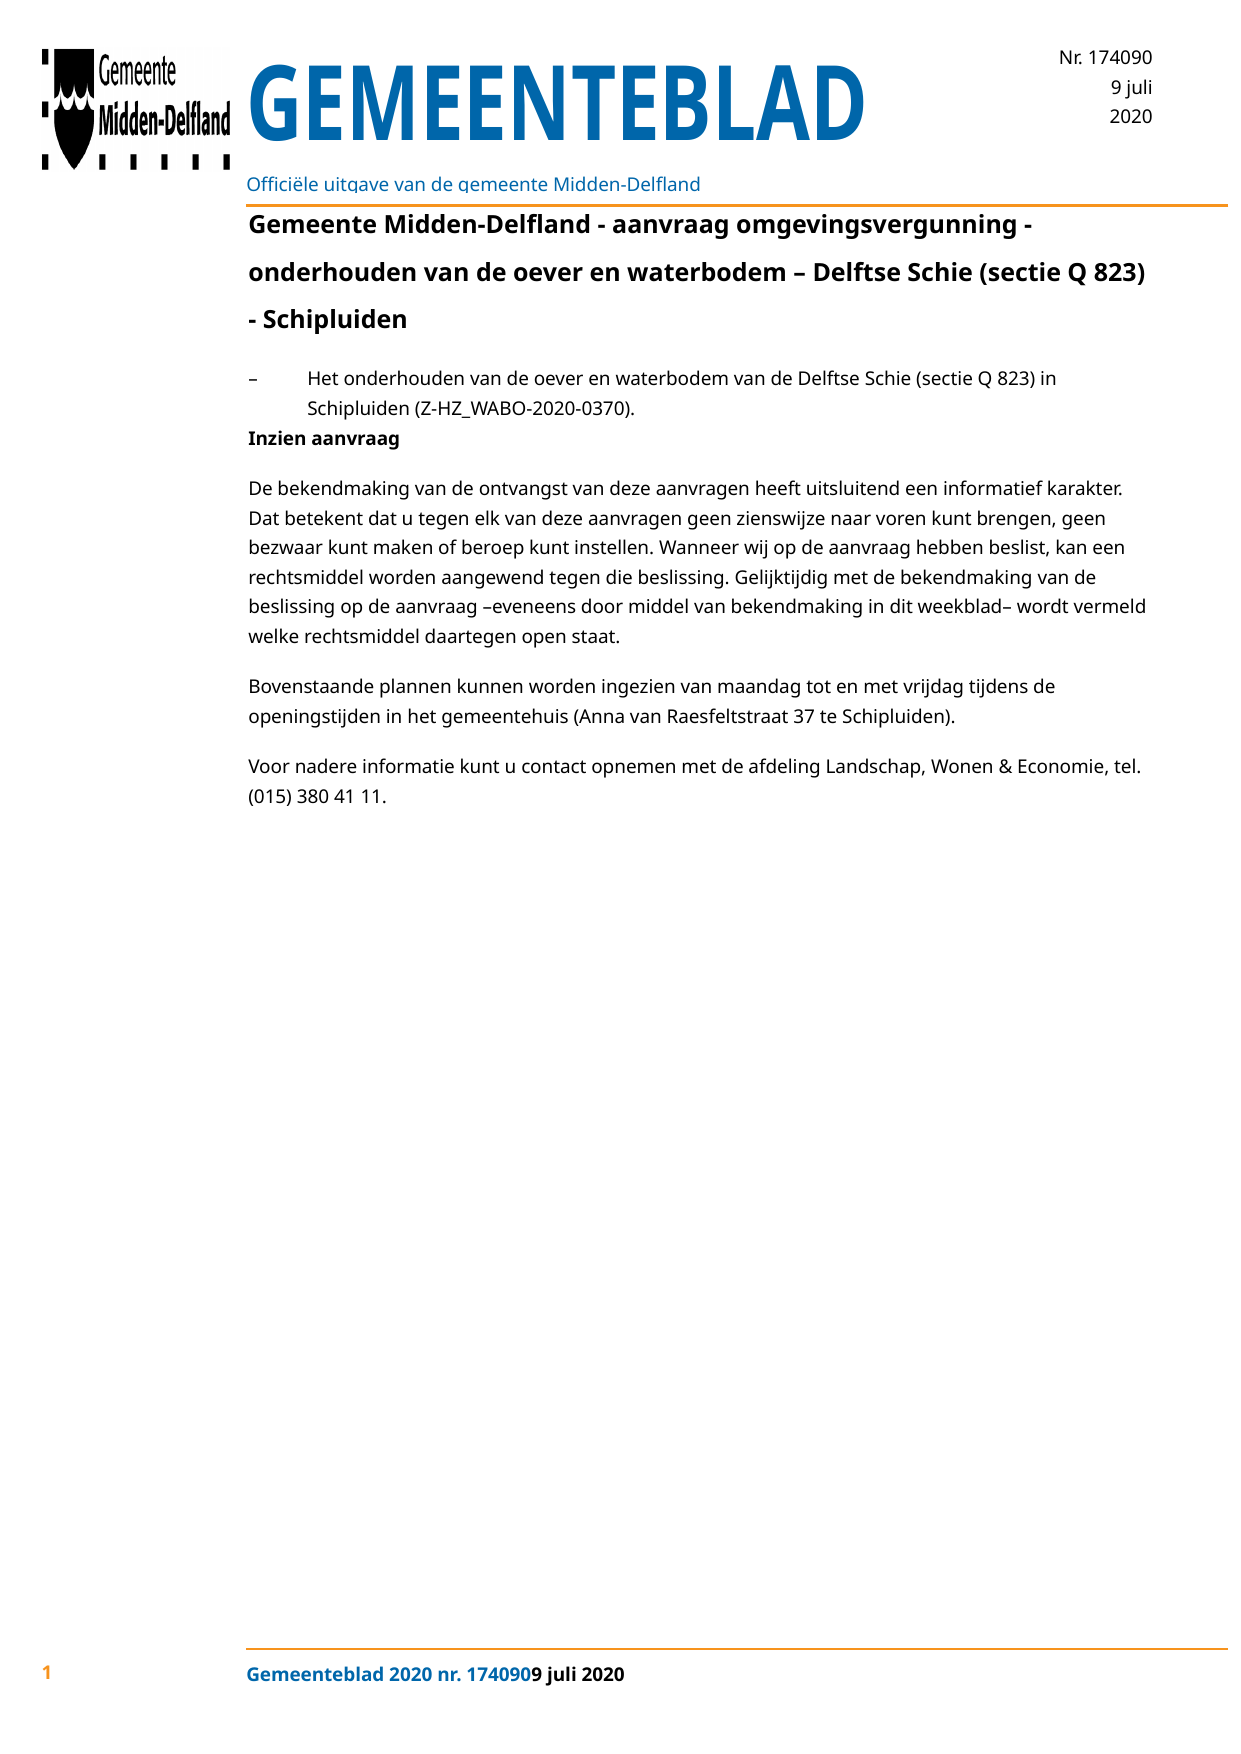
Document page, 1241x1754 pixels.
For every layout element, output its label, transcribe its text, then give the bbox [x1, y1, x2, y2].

text Voor nadere informatie kunt u contact opnemen met de afdeling Landschap, Wonen & Economie, tel. (015) 380 41 11. [248, 753, 1152, 809]
text Bovenstaande plannen kunnen worden ingezien van maandag tot en met vrijdag tijdens de openingstijden in het gemeentehuis (Anna van Raesfeltstraat 37 te Schipluiden). [248, 673, 1152, 729]
text De bekendmaking van de ontvangst van deze aanvragen heeft uitsluitend een informatief karakter. Dat betekent dat u tegen elk van deze aanvragen geen zienswijze naar voren kunt brengen, geen bezwaar kunt maken of beroep kunt instellen. Wanneer wij op de aanvraag hebben beslist, kan een rechtsmiddel worden aangewend tegen die beslissing. Gelijktijdig met de bekendmaking van de beslissing op de aanvraag –eveneens door middel van bekendmaking in dit weekblad– wordt vermeld welke rechtsmiddel daartegen open staat. [248, 475, 1152, 649]
text Inzien aanvraag [248, 425, 1152, 450]
text Gemeente Midden-Delfland - aanvraag omgevingsvergunning - onderhouden van de oever en waterbodem – Delftse Schie (sectie Q 823) - Schipluiden [248, 207, 1152, 336]
picture [41, 47, 231, 172]
list Het onderhouden van de oever en waterbodem van de Delftse Schie (sectie Q 823) in Schipluiden (Z-HZ_WABO-2020-0370). [248, 366, 1152, 421]
